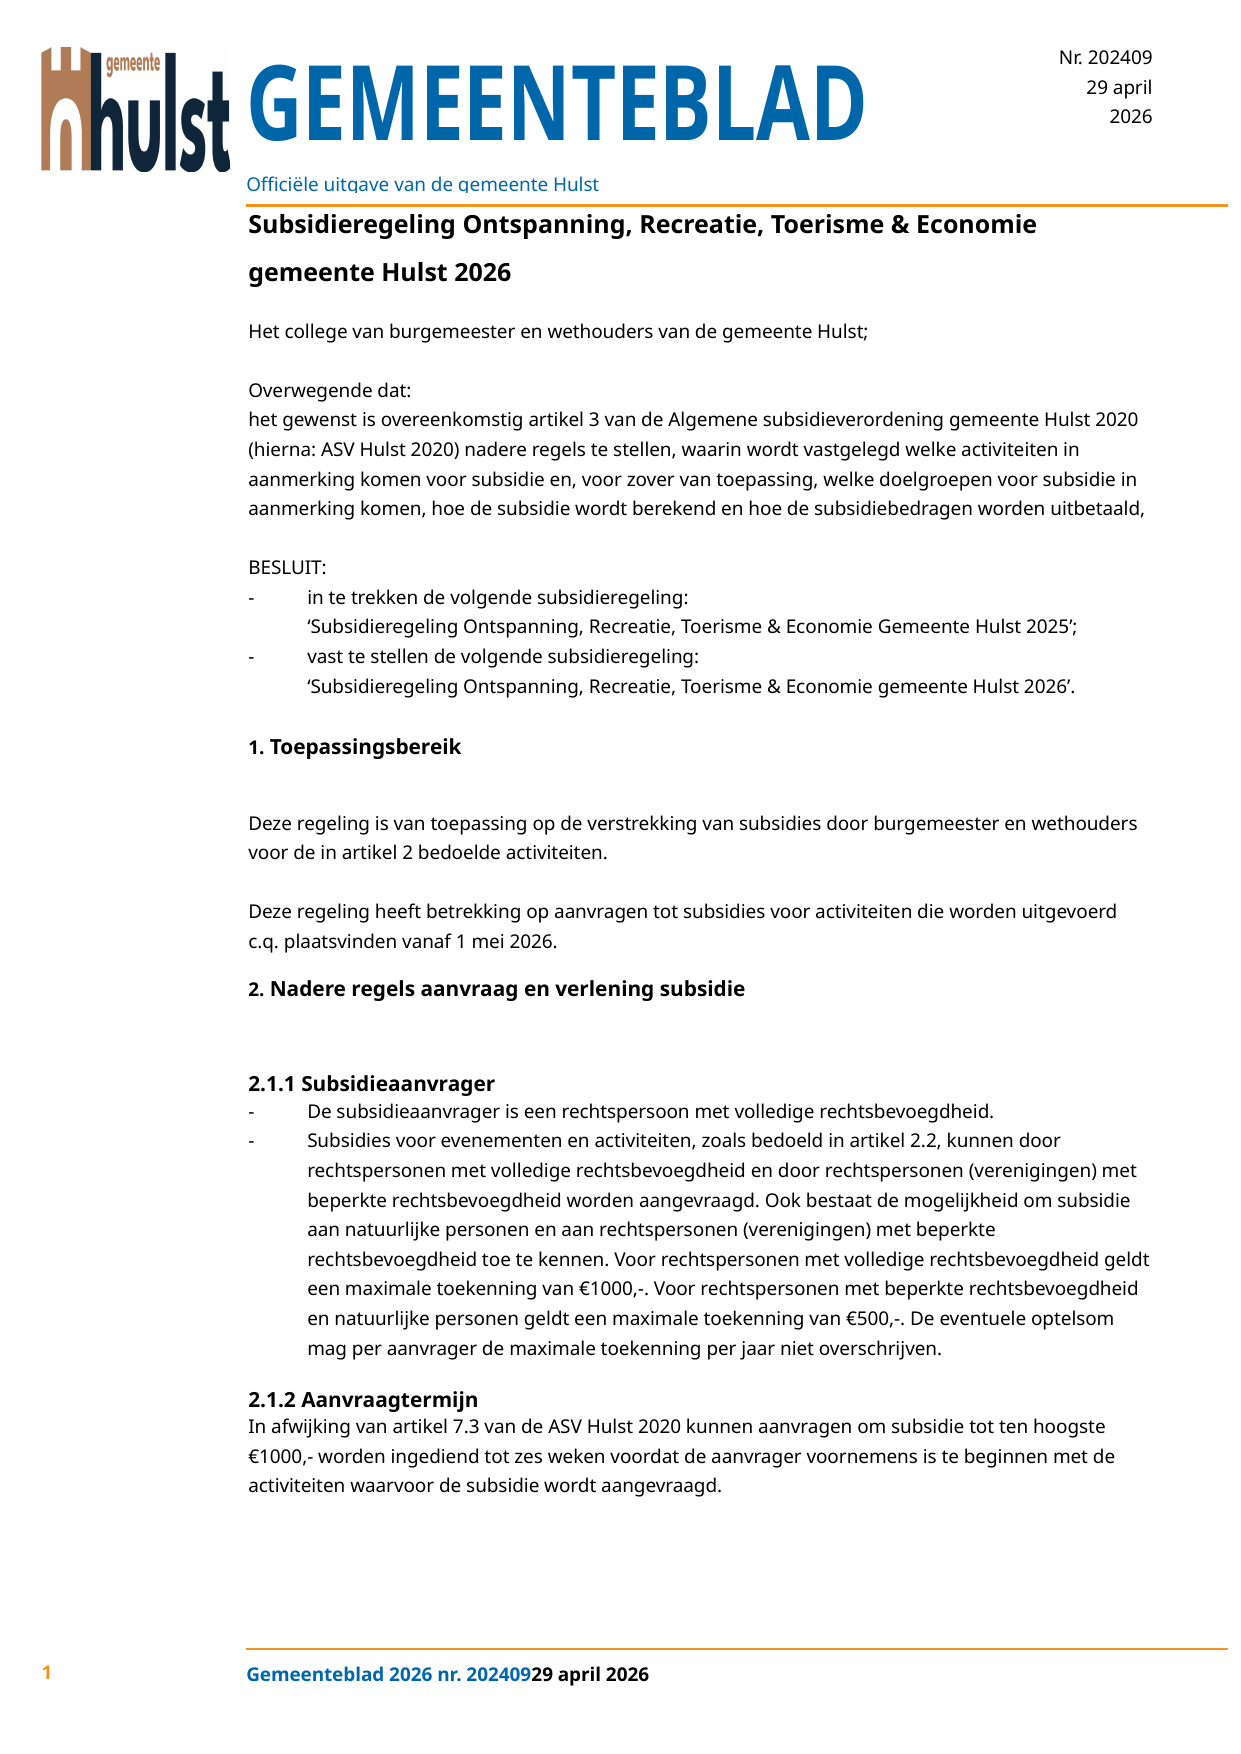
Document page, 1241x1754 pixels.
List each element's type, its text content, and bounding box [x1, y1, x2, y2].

list Subsidies voor evenementen en activiteiten, zoals bedoeld in artikel 2.2, kunnen door rechtspersonen met volledige rechtsbevoegdheid en door rechtspersonen (verenigingen) met beperkte rechtsbevoegdheid worden aangevraagd. Ook bestaat de mogelijkheid om subsidie aan natuurlijke personen en aan rechtspersonen (verenigingen) met beperkte rechtsbevoegdheid toe te kennen. Voor rechtspersonen met volledige rechtsbevoegdheid geldt een maximale toekenning van €1000,-. Voor rechtspersonen met beperkte rechtsbevoegdheid en natuurlijke personen geldt een maximale toekenning van €500,-. De eventuele optelsom mag per aanvrager de maximale toekenning per jaar niet overschrijven. [248, 1128, 1152, 1360]
text Deze regeling heeft betrekking op aanvragen tot subsidies voor activiteiten die worden uitgevoerd c.q. plaatsvinden vanaf 1 mei 2026. [248, 898, 1152, 954]
text Het college van burgemeester en wethouders van de gemeente Hulst; [248, 318, 1152, 344]
list De subsidieaanvrager is een rechtspersoon met volledige rechtsbevoegdheid. [248, 1098, 1152, 1124]
text 1. Toepassingsbereik [248, 732, 1152, 761]
text BESLUIT: [248, 554, 1152, 580]
text Subsidieregeling Ontspanning, Recreatie, Toerisme & Economie gemeente Hulst 2026 [248, 207, 1152, 288]
text 2.1.1 Subsidieaanvrager [248, 1069, 1152, 1098]
picture [41, 47, 231, 172]
list ‘Subsidieregeling Ontspanning, Recreatie, Toerisme & Economie Gemeente Hulst 2025’; [248, 614, 1152, 639]
text Overwegende dat: [248, 377, 1152, 403]
list vast te stellen de volgende subsidieregeling: [248, 643, 1152, 669]
text 2. Nadere regels aanvraag en verlening subsidie [248, 974, 1152, 1002]
text 2.1.2 Aanvraagtermijn [248, 1385, 1152, 1413]
text Deze regeling is van toepassing op de verstrekking van subsidies door burgemeester en wethouders voor de in artikel 2 bedoelde activiteiten. [248, 810, 1152, 865]
list ‘Subsidieregeling Ontspanning, Recreatie, Toerisme & Economie gemeente Hulst 2026’. [248, 673, 1152, 699]
text In afwijking van artikel 7.3 van de ASV Hulst 2020 kunnen aanvragen om subsidie tot ten hoogste €1000,- worden ingediend tot zes weken voordat de aanvrager voornemens is te beginnen met de activiteiten waarvoor de subsidie wordt aangevraagd. [248, 1413, 1152, 1498]
text het gewenst is overeenkomstig artikel 3 van de Algemene subsidieverordening gemeente Hulst 2020 (hierna: ASV Hulst 2020) nadere regels te stellen, waarin wordt vastgelegd welke activiteiten in aanmerking komen voor subsidie en, voor zover van toepassing, welke doelgroepen voor subsidie in aanmerking komen, hoe de subsidie wordt berekend en hoe de subsidiebedragen worden uitbetaald, [248, 407, 1152, 521]
list in te trekken de volgende subsidieregeling: [248, 584, 1152, 610]
